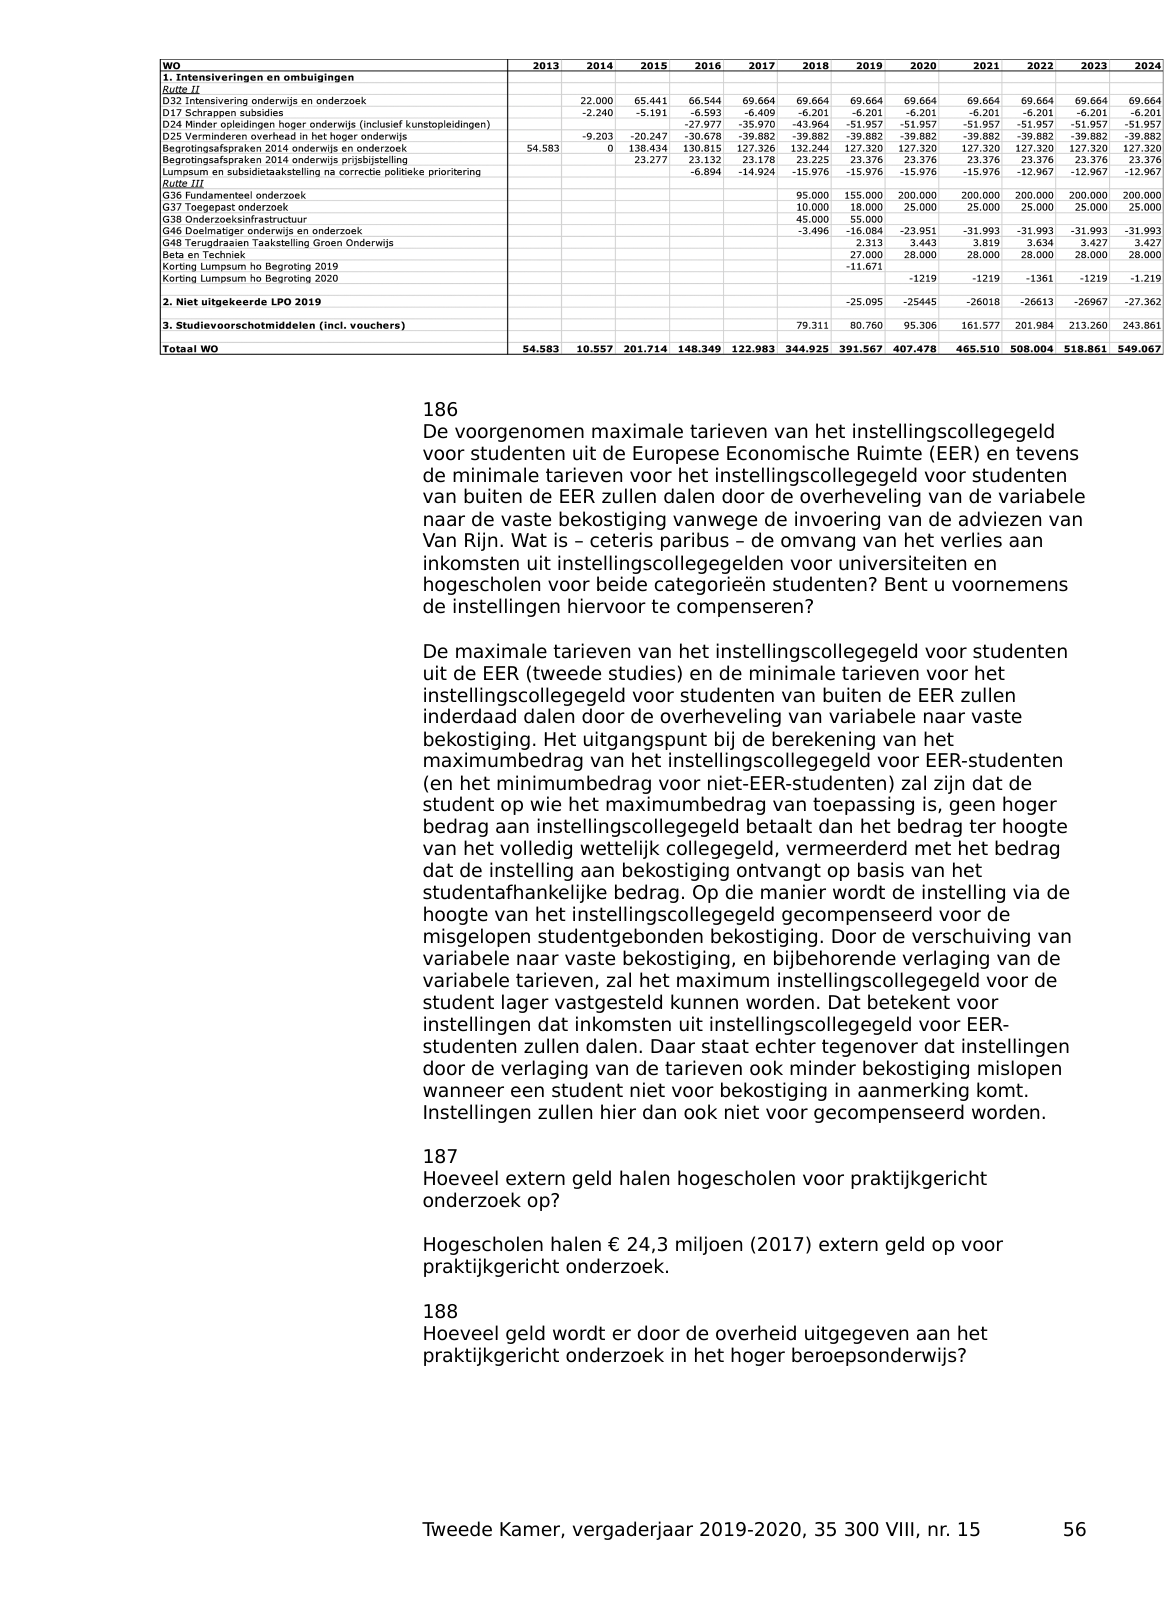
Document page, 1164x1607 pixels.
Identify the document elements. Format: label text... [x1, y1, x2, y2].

text De voorgenomen maximale tarieven van het instellingscollegegeld voor studenten uit de Europese Economische Ruimte (EER) en tevens de minimale tarieven voor het instellingscollegegeld voor studenten van buiten de EER zullen dalen door de overheveling van de variabele naar de vaste bekostiging vanwege de invoering van de adviezen van Van Rijn. Wat is – ceteris paribus – de omvang van het verlies aan inkomsten uit instellingscollegegelden voor universiteiten en hogescholen voor beide categorieën studenten? Bent u voornemens de instellingen hiervoor te compenseren? [422, 421, 1087, 618]
text 187 [422, 1146, 1087, 1168]
text Hogescholen halen € 24,3 miljoen (2017) extern geld op voor praktijkgericht onderzoek. [422, 1234, 1087, 1278]
text 186 [422, 398, 1087, 421]
text Hoeveel geld wordt er door de overheid uitgegeven aan het praktijkgericht onderzoek in het hoger beroepsonderwijs? [422, 1322, 1087, 1366]
text De maximale tarieven van het instellingscollegegeld voor studenten uit de EER (tweede studies) en de minimale tarieven voor het instellingscollegegeld voor studenten van buiten de EER zullen inderdaad dalen door de overheveling van variabele naar vaste bekostiging. Het uitgangspunt bij de berekening van het maximumbedrag van het instellingscollegegeld voor EER-studenten (en het minimumbedrag voor niet-EER-studenten) zal zijn dat de student op wie het maximumbedrag van toepassing is, geen hoger bedrag aan instellingscollegegeld betaalt dan het bedrag ter hoogte van het volledig wettelijk collegegeld, vermeerderd met het bedrag dat de instelling aan bekostiging ontvangt op basis van het studentafhankelijke bedrag. Op die manier wordt de instelling via de hoogte van het instellingscollegegeld gecompenseerd voor de misgelopen studentgebonden bekostiging. Door de verschuiving van variabele naar vaste bekostiging, en bijbehorende verlaging van de variabele tarieven, zal het maximum instellingscollegegeld voor de student lager vastgesteld kunnen worden. Dat betekent voor instellingen dat inkomsten uit instellingscollegegeld voor EER-studenten zullen dalen. Daar staat echter tegenover dat instellingen door de verlaging van de tarieven ook minder bekostiging mislopen wanneer een student niet voor bekostiging in aanmerking komt. Instellingen zullen hier dan ook niet voor gecompenseerd worden. [422, 641, 1087, 1124]
text 188 [422, 1301, 1087, 1322]
text Hoeveel extern geld halen hogescholen voor praktijkgericht onderzoek op? [422, 1168, 1087, 1212]
picture [159, 59, 1164, 355]
